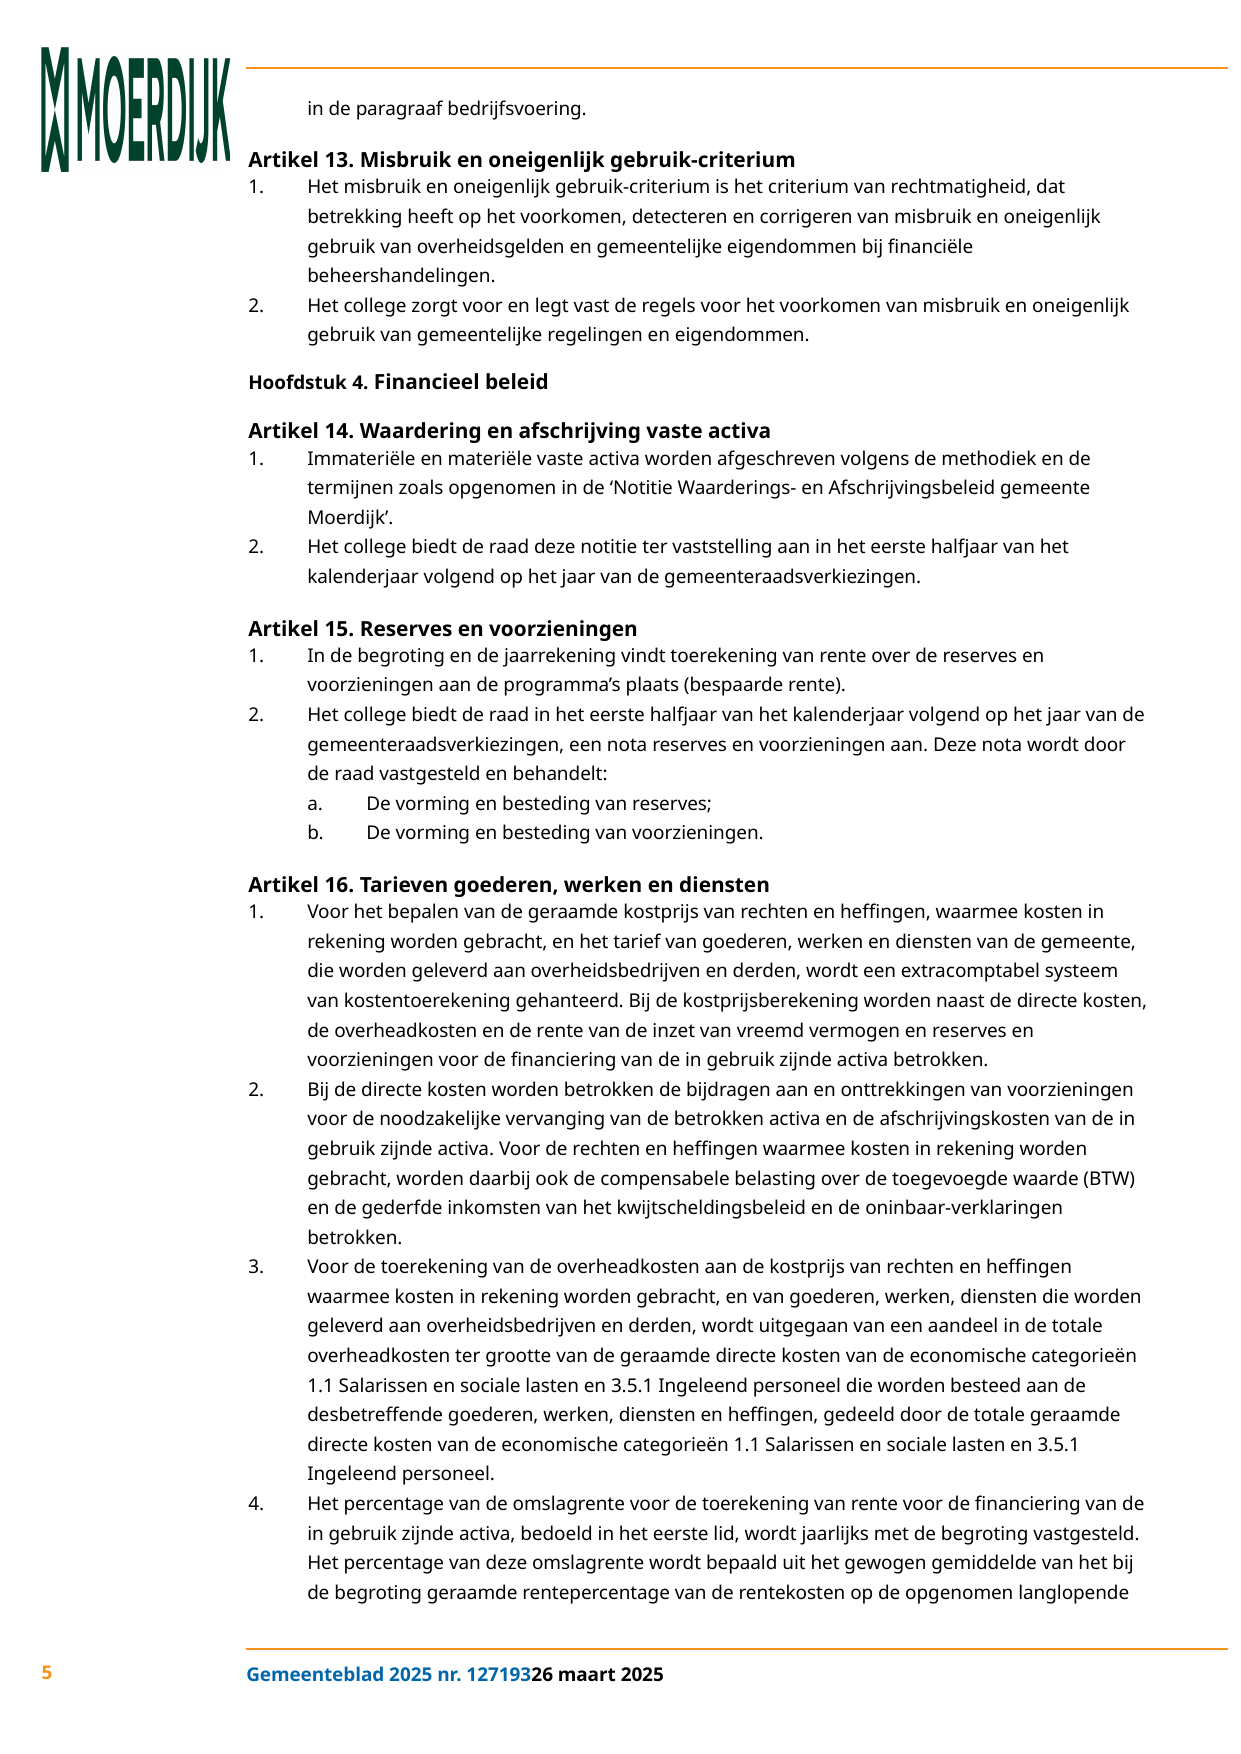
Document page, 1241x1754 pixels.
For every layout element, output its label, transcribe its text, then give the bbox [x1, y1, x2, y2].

text Artikel 16. Tarieven goederen, werken en diensten [248, 870, 1152, 898]
list Het college biedt de raad deze notitie ter vaststelling aan in het eerste halfjaar van het kalenderjaar volgend op het jaar van de gemeenteraadsverkiezingen. [248, 534, 1152, 589]
list in de paragraaf bedrijfsvoering. [248, 95, 1152, 121]
text Hoofdstuk 4. Financieel beleid [248, 367, 1152, 396]
list De vorming en besteding van voorzieningen. [307, 819, 1152, 845]
list Het percentage van de omslagrente voor de toerekening van rente voor de financiering van de in gebruik zijnde activa, bedoeld in het eerste lid, wordt jaarlijks met de begroting vastgesteld. Het percentage van deze omslagrente wordt bepaald uit het gewogen gemiddelde van het bij de begroting geraamde rentepercentage van de rentekosten op de opgenomen langlopende [248, 1490, 1152, 1604]
text Artikel 14. Waardering en afschrijving vaste activa [248, 416, 1152, 445]
list Immateriële en materiële vaste activa worden afgeschreven volgens de methodiek en de termijnen zoals opgenomen in de ‘Notitie Waarderings- en Afschrijvingsbeleid gemeente Moerdijk’. [248, 445, 1152, 530]
list Voor het bepalen van de geraamde kostprijs van rechten en heffingen, waarmee kosten in rekening worden gebracht, en het tarief van goederen, werken en diensten van de gemeente, die worden geleverd aan overheidsbedrijven en derden, wordt een extracomptabel systeem van kostentoerekening gehanteerd. Bij de kostprijsberekening worden naast de directe kosten, de overheadkosten en de rente van de inzet van vreemd vermogen en reserves en voorzieningen voor de financiering van de in gebruik zijnde activa betrokken. [248, 898, 1152, 1072]
list In de begroting en de jaarrekening vindt toerekening van rente over de reserves en voorzieningen aan de programma’s plaats (bespaarde rente). [248, 642, 1152, 697]
list De vorming en besteding van reserves; [307, 790, 1152, 816]
list Bij de directe kosten worden betrokken de bijdragen aan en onttrekkingen van voorzieningen voor de noodzakelijke vervanging van de betrokken activa en de afschrijvingskosten van de in gebruik zijnde activa. Voor de rechten en heffingen waarmee kosten in rekening worden gebracht, worden daarbij ook de compensabele belasting over de toegevoegde waarde (BTW) en de gederfde inkomsten van het kwijtscheldingsbeleid en de oninbaar-verklaringen betrokken. [248, 1076, 1152, 1249]
list Het college zorgt voor en legt vast de regels voor het voorkomen van misbruik en oneigenlijk gebruik van gemeentelijke regelingen en eigendommen. [248, 292, 1152, 347]
text Artikel 15. Reserves en voorzieningen [248, 614, 1152, 642]
list Het college biedt de raad in het eerste halfjaar van het kalenderjaar volgend op het jaar van de gemeenteraadsverkiezingen, een nota reserves en voorzieningen aan. Deze nota wordt door de raad vastgesteld en behandelt: [248, 701, 1152, 786]
text Artikel 13. Misbruik en oneigenlijk gebruik-criterium [248, 145, 1152, 174]
list Het misbruik en oneigenlijk gebruik-criterium is het criterium van rechtmatigheid, dat betrekking heeft op het voorkomen, detecteren en corrigeren van misbruik en oneigenlijk gebruik van overheidsgelden en gemeentelijke eigendommen bij financiële beheershandelingen. [248, 174, 1152, 288]
picture [41, 47, 231, 172]
list Voor de toerekening van de overheadkosten aan de kostprijs van rechten en heffingen waarmee kosten in rekening worden gebracht, en van goederen, werken, diensten die worden geleverd aan overheidsbedrijven en derden, wordt uitgegaan van een aandeel in de totale overheadkosten ter grootte van de geraamde directe kosten van de economische categorieën 1.1 Salarissen en sociale lasten en 3.5.1 Ingeleend personeel die worden besteed aan de desbetreffende goederen, werken, diensten en heffingen, gedeeld door de totale geraamde directe kosten van de economische categorieën 1.1 Salarissen en sociale lasten en 3.5.1 Ingeleend personeel. [248, 1253, 1152, 1486]
